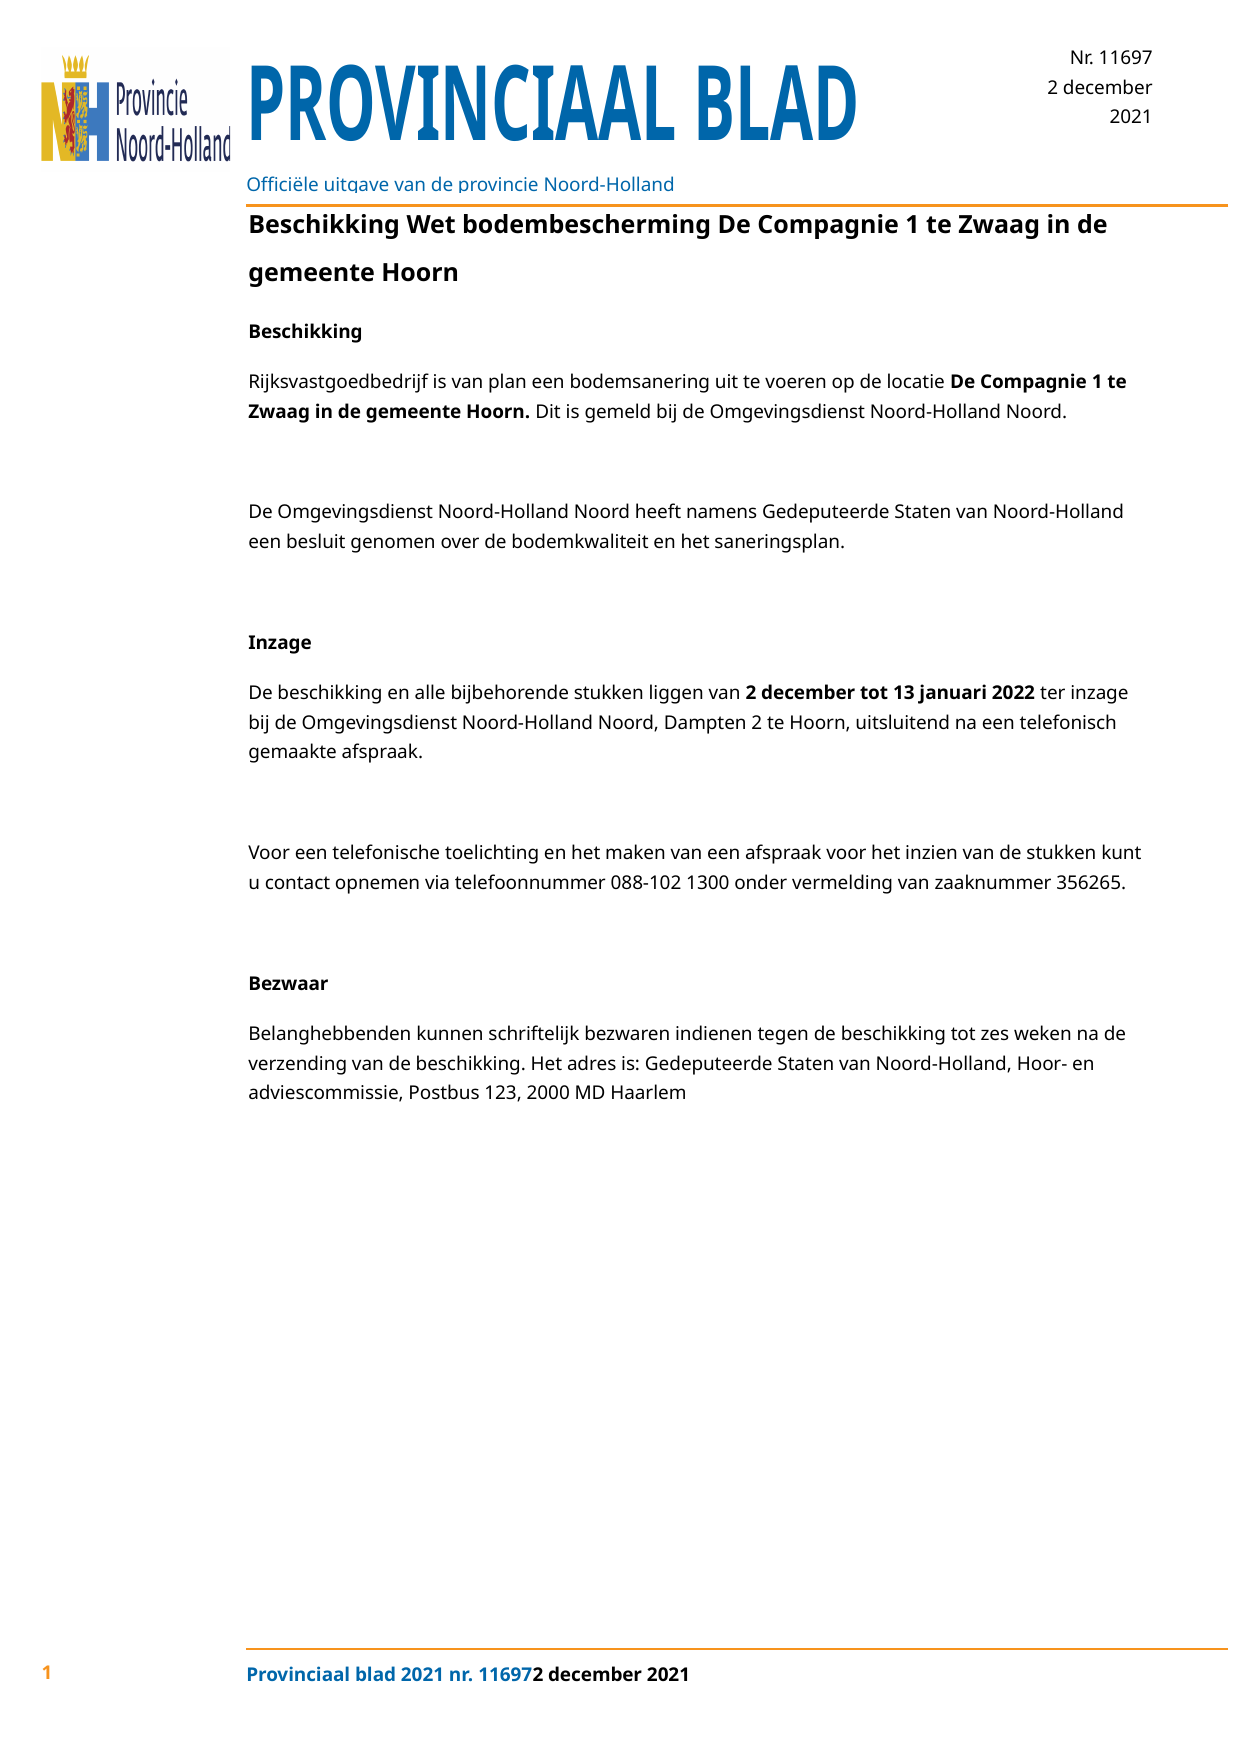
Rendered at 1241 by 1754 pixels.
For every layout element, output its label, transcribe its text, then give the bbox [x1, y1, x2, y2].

text Bezwaar [248, 970, 1152, 996]
text Inzage [248, 629, 1152, 655]
text De beschikking en alle bijbehorende stukken liggen van 2 december tot 13 januari 2022 ter inzage bij de Omgevingsdienst Noord-Holland Noord, Dampten 2 te Hoorn, uitsluitend na een telefonisch gemaakte afspraak. [248, 679, 1152, 764]
text Voor een telefonische toelichting en het maken van een afspraak voor het inzien van de stukken kunt u contact opnemen via telefoonnummer 088-102 1300 onder vermelding van zaaknummer 356265. [248, 839, 1152, 895]
text Beschikking Wet bodembescherming De Compagnie 1 te Zwaag in de gemeente Hoorn [248, 207, 1152, 288]
text Beschikking [248, 318, 1152, 344]
text Rijksvastgoedbedrijf is van plan een bodemsanering uit te voeren op de locatie De Compagnie 1 te Zwaag in de gemeente Hoorn. Dit is gemeld bij de Omgevingsdienst Noord-Holland Noord. [248, 368, 1152, 424]
text Belanghebbenden kunnen schriftelijk bezwaren indienen tegen de beschikking tot zes weken na de verzending van de beschikking. Het adres is: Gedeputeerde Staten van Noord-Holland, Hoor- en adviescommissie, Postbus 123, 2000 MD Haarlem [248, 1020, 1152, 1105]
text De Omgevingsdienst Noord-Holland Noord heeft namens Gedeputeerde Staten van Noord-Holland een besluit genomen over de bodemkwaliteit en het saneringsplan. [248, 499, 1152, 554]
picture [41, 47, 231, 172]
